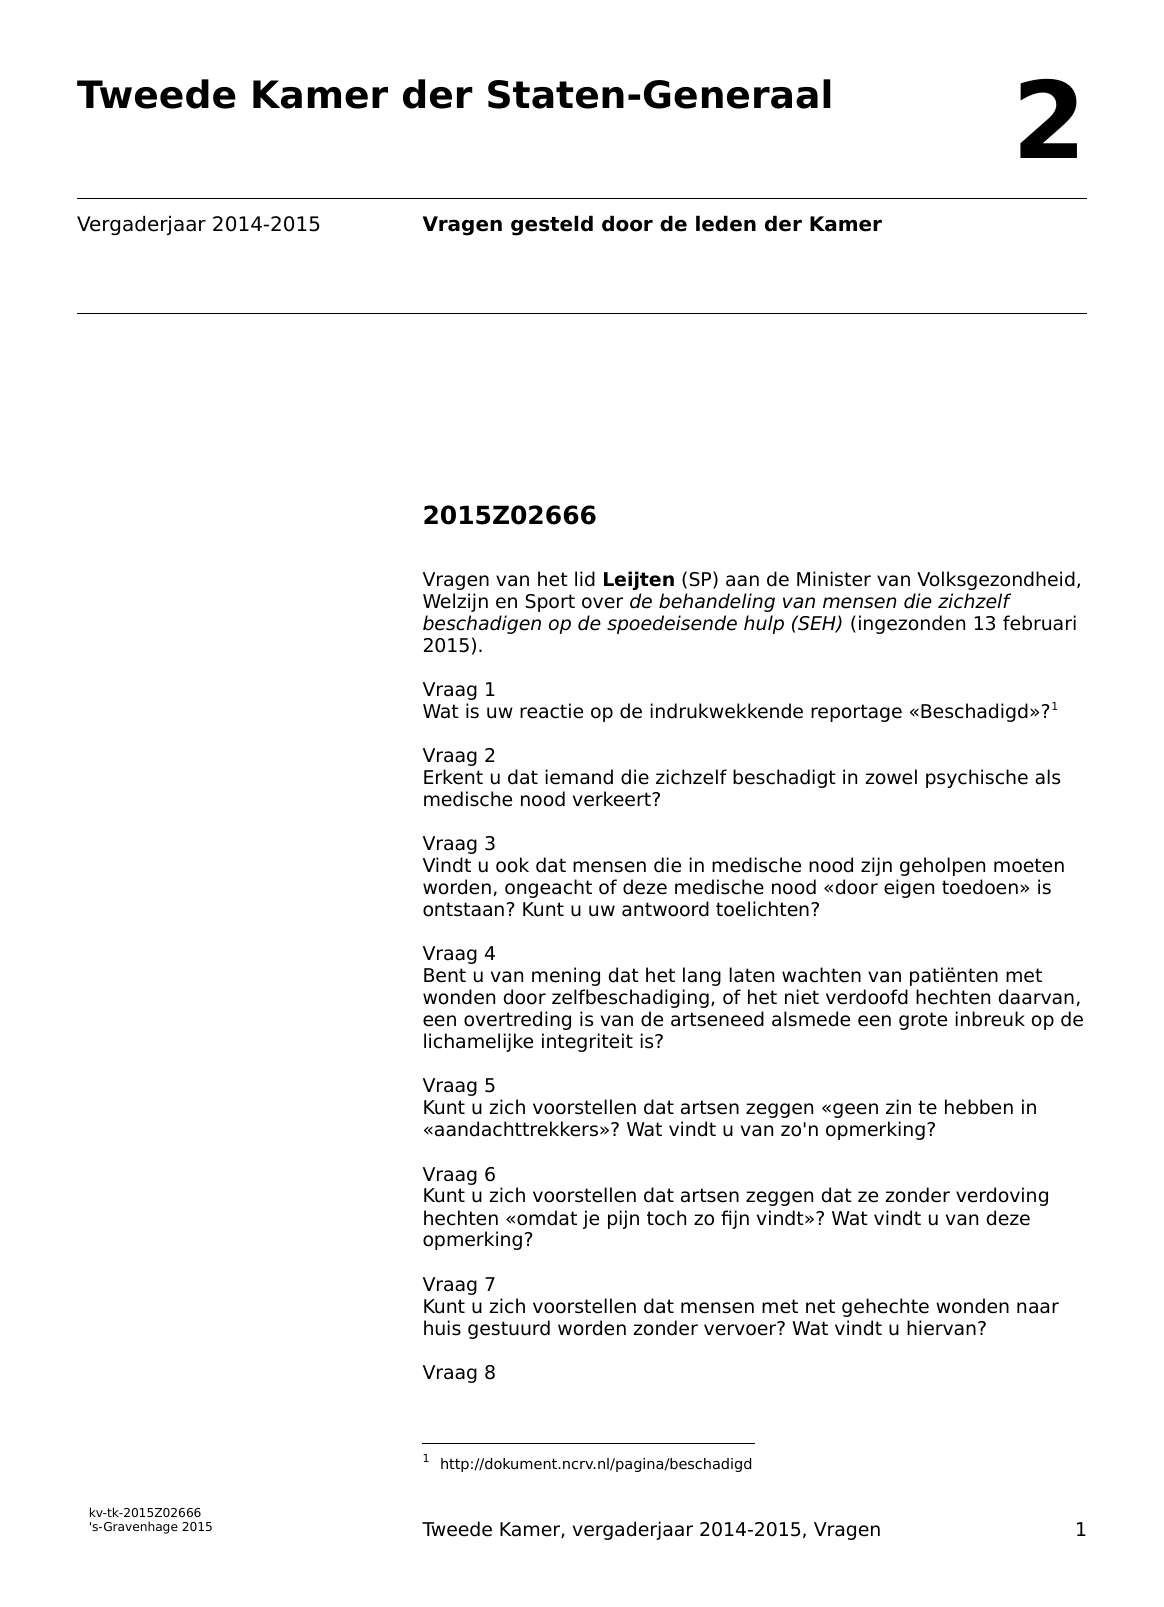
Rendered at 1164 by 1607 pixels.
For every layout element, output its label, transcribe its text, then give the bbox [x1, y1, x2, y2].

table_header Tweede Kamer der Staten-Generaal [77, 59, 886, 198]
text kv-tk-2015Z02666 [88, 1506, 323, 1520]
text Erkent u dat iemand die zichzelf beschadigt in zowel psychische als medische nood verkeert? [422, 767, 1087, 811]
text 2015Z02666 [422, 501, 1087, 531]
text Vraag 7 [422, 1273, 1087, 1296]
text Vraag 2 [422, 745, 1087, 767]
table_header 2 [886, 59, 1087, 198]
text Vraag 8 [422, 1362, 1087, 1384]
text Vraag 6 [422, 1163, 1087, 1185]
text Wat is uw reactie op de indrukwekkende reportage «Beschadigd»? [422, 701, 1087, 723]
text Vraag 5 [422, 1075, 1087, 1097]
text Vraag 1 [422, 679, 1087, 701]
text Kunt u zich voorstellen dat mensen met net gehechte wonden naar huis gestuurd worden zonder vervoer? Wat vindt u hiervan? [422, 1296, 1087, 1339]
text Vindt u ook dat mensen die in medische nood zijn geholpen moeten worden, ongeacht of deze medische nood «door eigen toedoen» is ontstaan? Kunt u uw antwoord toelichten? [422, 855, 1087, 921]
text Kunt u zich voorstellen dat artsen zeggen «geen zin te hebben in «aandachttrekkers»? Wat vindt u van zo'n opmerking? [422, 1097, 1087, 1141]
text Vraag 3 [422, 833, 1087, 855]
table_cell Vragen gesteld door de leden der Kamer [422, 199, 1087, 313]
table_cell Vergaderjaar 2014-2015 [77, 199, 422, 313]
text Kunt u zich voorstellen dat artsen zeggen dat ze zonder verdoving hechten «omdat je pijn toch zo fijn vindt»? Wat vindt u van deze opmerking? [422, 1185, 1087, 1251]
text Vragen van het lid Leijten (SP) aan de Minister van Volksgezondheid, Welzijn en Sport over de behandeling van mensen die zichzelf beschadigen op de spoedeisende hulp (SEH) (ingezonden 13 februari 2015). [422, 569, 1087, 657]
text http://dokument.ncrv.nl/pagina/beschadigd [422, 1452, 1087, 1474]
text Vraag 4 [422, 943, 1087, 965]
text Bent u van mening dat het lang laten wachten van patiënten met wonden door zelfbeschadiging, of het niet verdoofd hechten daarvan, een overtreding is van de artseneed alsmede een grote inbreuk op de lichamelijke integriteit is? [422, 965, 1087, 1053]
text 's-Gravenhage 2015 [88, 1520, 323, 1534]
